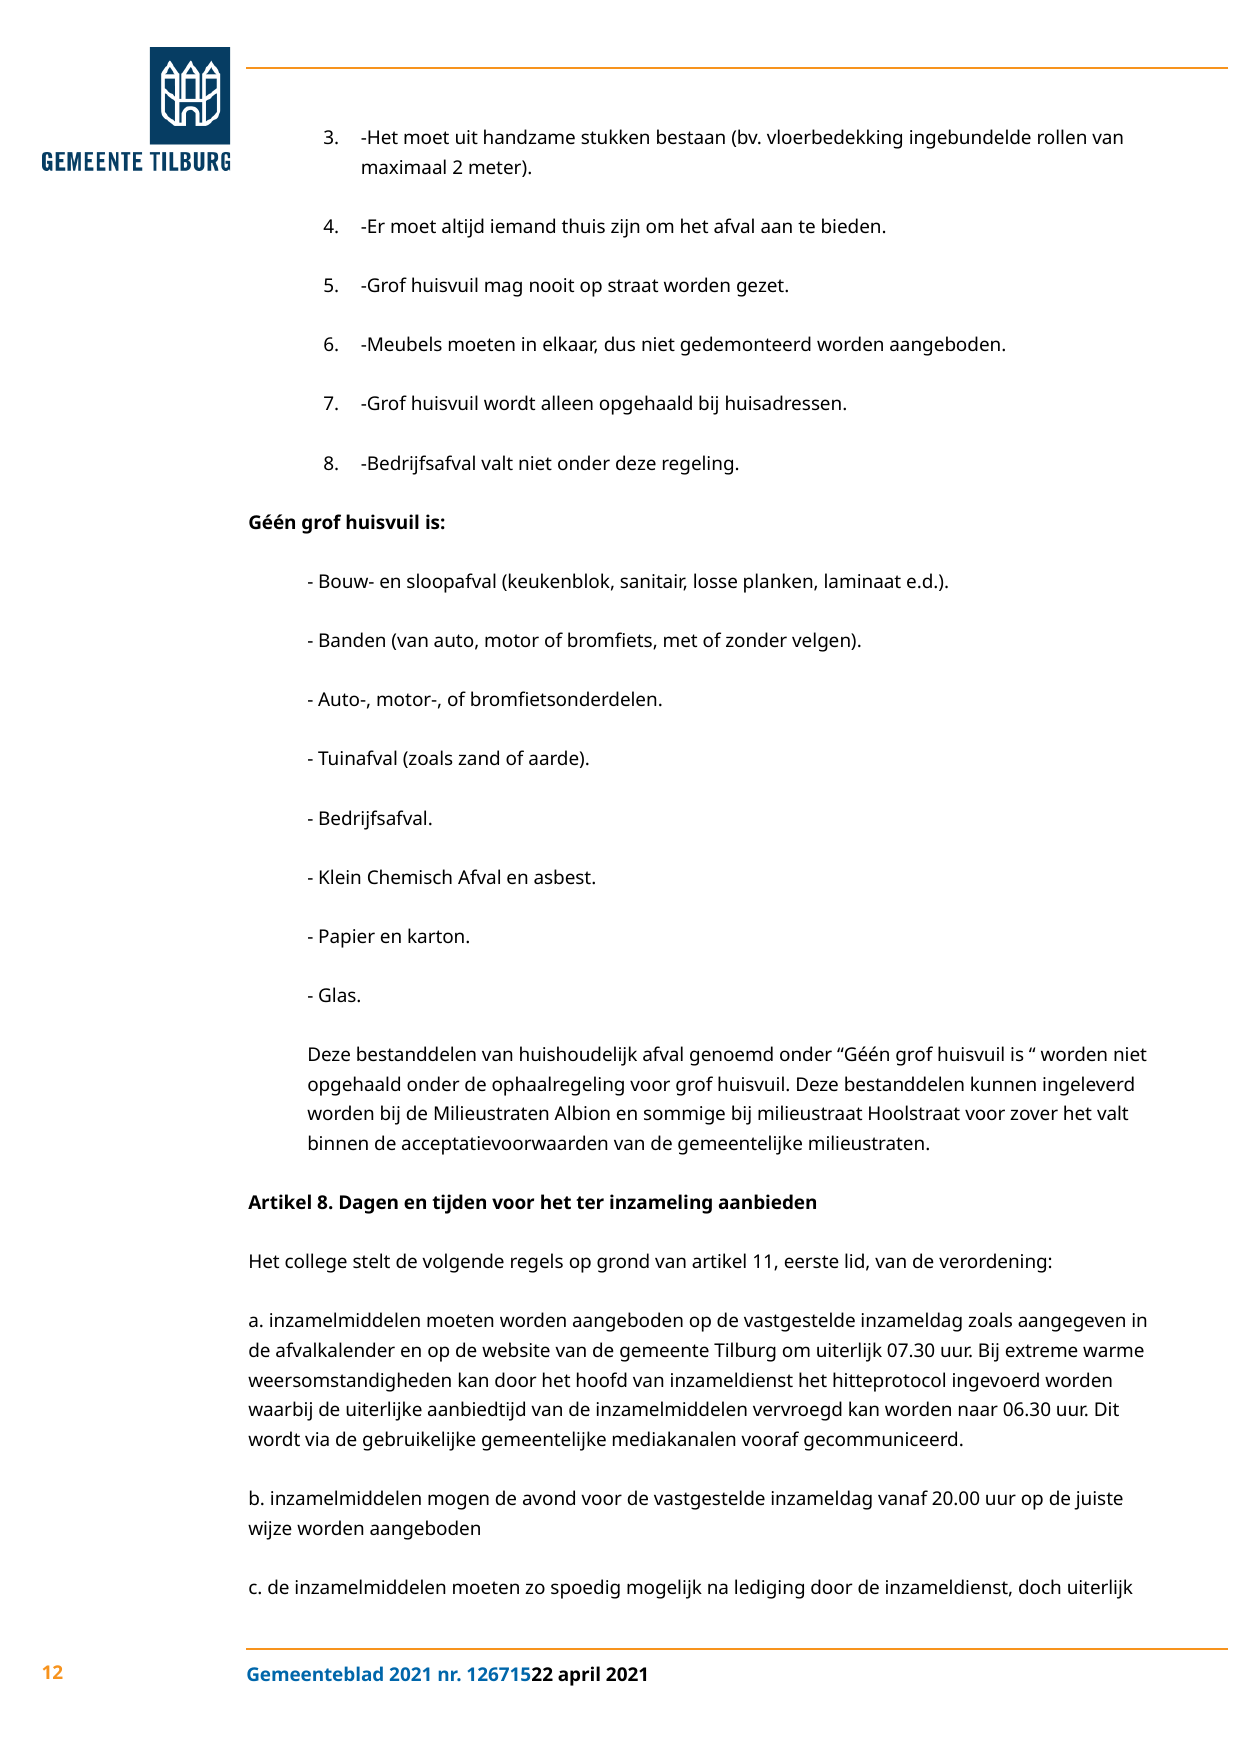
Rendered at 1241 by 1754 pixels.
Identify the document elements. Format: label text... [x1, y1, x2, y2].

list - Auto-, motor-, of bromfietsonderdelen. [248, 686, 1152, 712]
list -Het moet uit handzame stukken bestaan (bv. vloerbedekking ingebundelde rollen van maximaal 2 meter). [323, 124, 1152, 180]
list - Bouw- en sloopafval (keukenblok, sanitair, losse planken, laminaat e.d.). [248, 568, 1152, 594]
list -Grof huisvuil wordt alleen opgehaald bij huisadressen. [323, 391, 1152, 416]
list -Grof huisvuil mag nooit op straat worden gezet. [323, 272, 1152, 298]
list - Glas. [248, 982, 1152, 1008]
text c. de inzamelmiddelen moeten zo spoedig mogelijk na lediging door de inzameldienst, doch uiterlijk [248, 1574, 1152, 1600]
picture [41, 47, 231, 172]
text Artikel 8. Dagen en tijden voor het ter inzameling aanbieden [248, 1189, 1152, 1215]
list - Tuinafval (zoals zand of aarde). [248, 746, 1152, 771]
text Géén grof huisvuil is: [248, 509, 1152, 535]
list - Banden (van auto, motor of bromfiets, met of zonder velgen). [248, 627, 1152, 653]
text a. inzamelmiddelen moeten worden aangeboden op de vastgestelde inzameldag zoals aangegeven in de afvalkalender en op de website van de gemeente Tilburg om uiterlijk 07.30 uur. Bij extreme warme weersomstandigheden kan door het hoofd van inzameldienst het hitteprotocol ingevoerd worden waarbij de uiterlijke aanbiedtijd van de inzamelmiddelen vervroegd kan worden naar 06.30 uur. Dit wordt via de gebruikelijke gemeentelijke mediakanalen vooraf gecommuniceerd. [248, 1308, 1152, 1452]
list Deze bestanddelen van huishoudelijk afval genoemd onder “Géén grof huisvuil is “ worden niet opgehaald onder de ophaalregeling voor grof huisvuil. Deze bestanddelen kunnen ingeleverd worden bij de Milieustraten Albion en sommige bij milieustraat Hoolstraat voor zover het valt binnen de acceptatievoorwaarden van de gemeentelijke milieustraten. [248, 1041, 1152, 1156]
text b. inzamelmiddelen mogen de avond voor de vastgestelde inzameldag vanaf 20.00 uur op de juiste wijze worden aangeboden [248, 1485, 1152, 1541]
text Het college stelt de volgende regels op grond van artikel 11, eerste lid, van de verordening: [248, 1248, 1152, 1274]
list -Meubels moeten in elkaar, dus niet gedemonteerd worden aangeboden. [323, 331, 1152, 357]
list -Er moet altijd iemand thuis zijn om het afval aan te bieden. [323, 213, 1152, 239]
list - Bedrijfsafval. [248, 805, 1152, 831]
list -Bedrijfsafval valt niet onder deze regeling. [323, 450, 1152, 476]
list - Klein Chemisch Afval en asbest. [248, 864, 1152, 890]
list - Papier en karton. [248, 923, 1152, 949]
